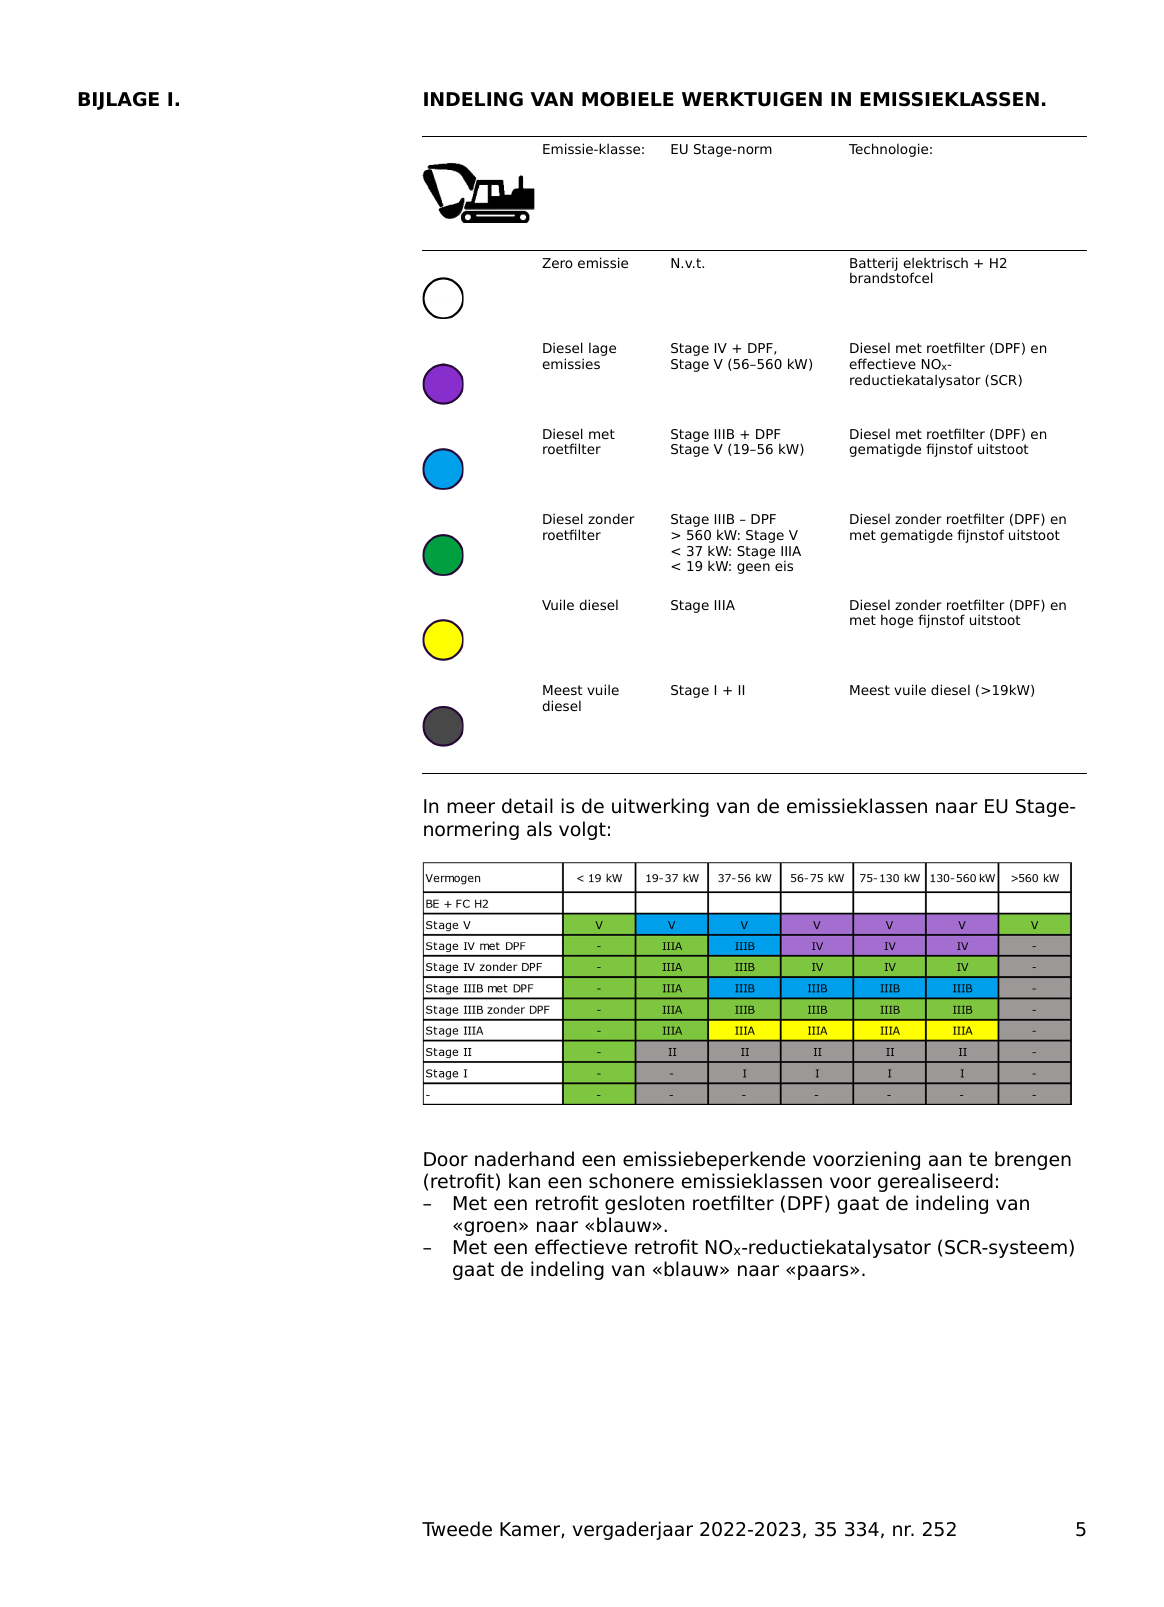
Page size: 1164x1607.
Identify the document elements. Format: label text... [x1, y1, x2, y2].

text Door naderhand een emissiebeperkende voorziening aan te brengen (retrofit) kan een schonere emissieklassen voor gerealiseerd: [422, 1149, 1087, 1193]
table_cell [422, 251, 536, 341]
picture [422, 705, 464, 747]
table_cell Diesel lage emissies [536, 341, 664, 426]
table_cell Diesel zonder roetfilter [536, 512, 664, 597]
table_cell [422, 512, 536, 597]
table_cell Diesel met roetfilter (DPF) en effectieve NOx-reductiekatalysator (SCR) [843, 341, 1087, 426]
picture [422, 277, 464, 319]
table_cell [422, 683, 536, 773]
picture [422, 163, 535, 223]
table_cell Meest vuile diesel [536, 683, 664, 773]
table_cell Stage IIIB + DPF Stage V (19–56 kW) [664, 426, 843, 512]
table_cell Stage IIIA [664, 598, 843, 683]
table_cell Stage IV + DPF, Stage V (56–560 kW) [664, 341, 843, 426]
text – Met een effectieve retrofit NOx-reductiekatalysator (SCR-systeem) gaat de indeling van «blauw» naar «paars». [422, 1237, 1087, 1281]
table_cell [422, 341, 536, 426]
picture [422, 534, 464, 576]
table_cell Stage IIIB – DPF > 560 kW: Stage V < 37 kW: Stage IIIA < 19 kW: geen eis [664, 512, 843, 597]
table_cell Meest vuile diesel (>19kW) [843, 683, 1087, 773]
table_cell Diesel zonder roetfilter (DPF) en met gematigde fijnstof uitstoot [843, 512, 1087, 597]
text In meer detail is de uitwerking van de emissieklassen naar EU Stage-normering als volgt: [422, 796, 1087, 840]
table_cell [422, 426, 536, 512]
subtitle BIJLAGE I. INDELING VAN MOBIELE WERKTUIGEN IN EMISSIEKLASSEN. [77, 89, 1087, 111]
picture [422, 363, 464, 405]
table_cell N.v.t. [664, 251, 843, 341]
table_cell Diesel zonder roetfilter (DPF) en met hoge fijnstof uitstoot [843, 598, 1087, 683]
picture [422, 619, 464, 661]
table_cell Vuile diesel [536, 598, 664, 683]
table_header [422, 137, 536, 250]
table_cell Diesel met roetfilter [536, 426, 664, 512]
table_header Emissie-klasse: [536, 137, 664, 250]
text – Met een retrofit gesloten roetfilter (DPF) gaat de indeling van «groen» naar «blauw». [422, 1193, 1087, 1237]
picture [422, 448, 464, 490]
picture [422, 862, 1072, 1105]
table_header Technologie: [843, 137, 1087, 250]
table_cell Batterij elektrisch + H2 brandstofcel [843, 251, 1087, 341]
table_header EU Stage-norm [664, 137, 843, 250]
table_cell [422, 598, 536, 683]
table_cell Diesel met roetfilter (DPF) en gematigde fijnstof uitstoot [843, 426, 1087, 512]
table_cell Zero emissie [536, 251, 664, 341]
table_cell Stage I + II [664, 683, 843, 773]
